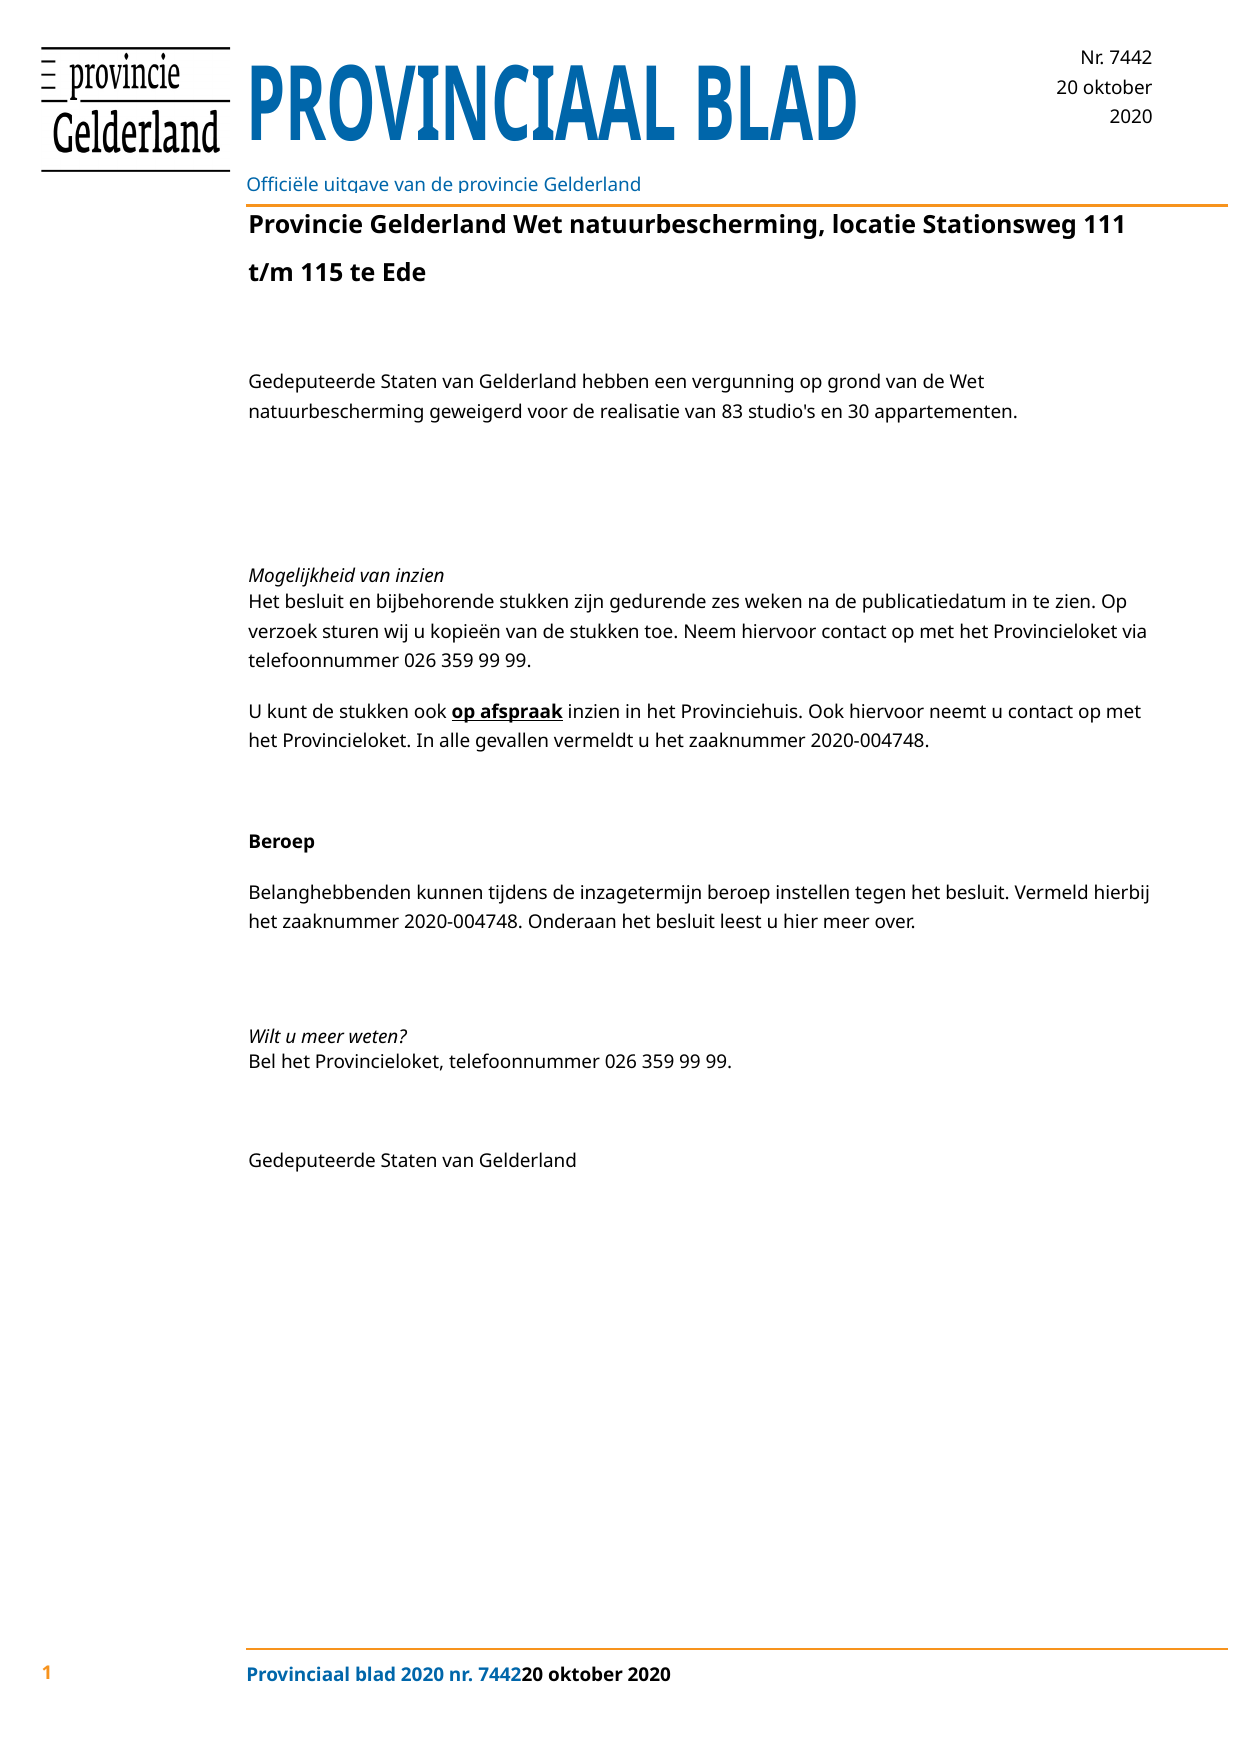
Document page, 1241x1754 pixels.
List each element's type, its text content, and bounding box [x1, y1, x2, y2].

text Gedeputeerde Staten van Gelderland [248, 1147, 1152, 1172]
text Mogelijkheid van inzien [248, 563, 1152, 588]
text Gedeputeerde Staten van Gelderland hebben een vergunning op grond van de Wet natuurbescherming geweigerd voor de realisatie van 83 studio's en 30 appartementen. [248, 368, 1152, 424]
text Wilt u meer weten? [248, 1023, 1152, 1048]
text Belanghebbenden kunnen tijdens de inzagetermijn beroep instellen tegen het besluit. Vermeld hierbij het zaaknummer 2020-004748. Onderaan het besluit leest u hier meer over. [248, 879, 1152, 934]
text Bel het Provincieloket, telefoonnummer 026 359 99 99. [248, 1048, 1152, 1074]
text Provincie Gelderland Wet natuurbescherming, locatie Stationsweg 111 t/m 115 te Ede [248, 207, 1152, 288]
text Het besluit en bijbehorende stukken zijn gedurende zes weken na de publicatiedatum in te zien. Op verzoek sturen wij u kopieën van de stukken toe. Neem hiervoor contact op met het Provincieloket via telefoonnummer 026 359 99 99. [248, 588, 1152, 673]
text U kunt de stukken ook op afspraak inzien in het Provinciehuis. Ook hiervoor neemt u contact op met het Provincieloket. In alle gevallen vermeldt u het zaaknummer 2020-004748. [248, 698, 1152, 753]
picture [41, 47, 231, 172]
text Beroep [248, 828, 1152, 854]
